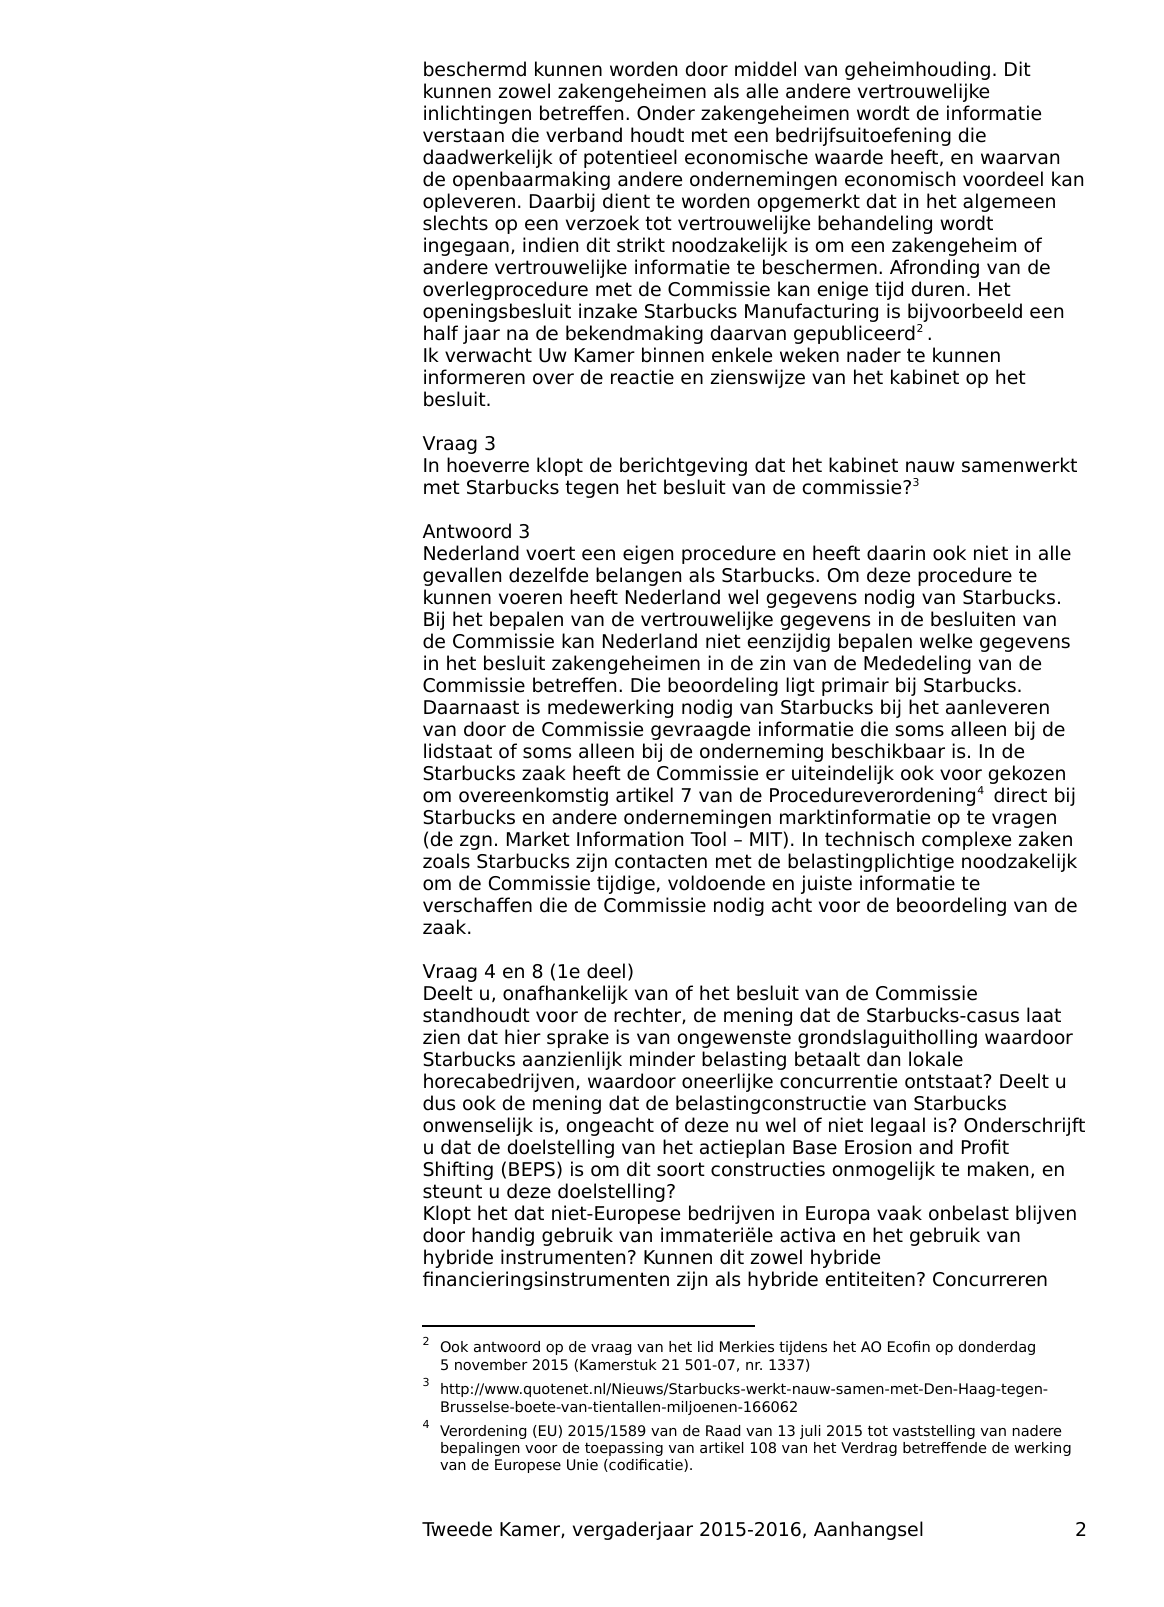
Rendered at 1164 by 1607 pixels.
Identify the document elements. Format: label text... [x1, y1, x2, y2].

text Klopt het dat niet-Europese bedrijven in Europa vaak onbelast blijven door handig gebruik van immateriële activa en het gebruik van hybride instrumenten? Kunnen dit zowel hybride financieringsinstrumenten zijn als hybride entiteiten? Concurreren [422, 1203, 1087, 1291]
text Vraag 4 en 8 (1e deel) [422, 961, 1087, 983]
text Nederland voert een eigen procedure en heeft daarin ook niet in alle gevallen dezelfde belangen als Starbucks. Om deze procedure te kunnen voeren heeft Nederland wel gegevens nodig van Starbucks. Bij het bepalen van de vertrouwelijke gegevens in de besluiten van de Commissie kan Nederland niet eenzijdig bepalen welke gegevens in het besluit zakengeheimen in de zin van de Mededeling van de Commissie betreffen. Die beoordeling ligt primair bij Starbucks. Daarnaast is medewerking nodig van Starbucks bij het aanleveren van door de Commissie gevraagde informatie die soms alleen bij de lidstaat of soms alleen bij de onderneming beschikbaar is. In de Starbucks zaak heeft de Commissie er uiteindelijk ook voor gekozen om overeenkomstig artikel 7 van de Procedureverordening direct bij Starbucks en andere ondernemingen marktinformatie op te vragen (de zgn. Market Information Tool – MIT). In technisch complexe zaken zoals Starbucks zijn contacten met de belastingplichtige noodzakelijk om de Commissie tijdige, voldoende en juiste informatie te verschaffen die de Commissie nodig acht voor de beoordeling van de zaak. [422, 543, 1087, 939]
text beschermd kunnen worden door middel van geheimhouding. Dit kunnen zowel zakengeheimen als alle andere vertrouwelijke inlichtingen betreffen. Onder zakengeheimen wordt de informatie verstaan die verband houdt met een bedrijfsuitoefening die daadwerkelijk of potentieel economische waarde heeft, en waarvan de openbaarmaking andere ondernemingen economisch voordeel kan opleveren. Daarbij dient te worden opgemerkt dat in het algemeen slechts op een verzoek tot vertrouwelijke behandeling wordt ingegaan, indien dit strikt noodzakelijk is om een zakengeheim of andere vertrouwelijke informatie te beschermen. Afronding van de overlegprocedure met de Commissie kan enige tijd duren. Het openingsbesluit inzake Starbucks Manufacturing is bijvoorbeeld een half jaar na de bekendmaking daarvan gepubliceerd. [422, 59, 1087, 345]
text Ook antwoord op de vraag van het lid Merkies tijdens het AO Ecofin op donderdag 5 november 2015 (Kamerstuk 21 501-07, nr. 1337) [422, 1335, 1087, 1374]
text Antwoord 3 [422, 521, 1087, 543]
text Deelt u, onafhankelijk van of het besluit van de Commissie standhoudt voor de rechter, de mening dat de Starbucks-casus laat zien dat hier sprake is van ongewenste grondslaguitholling waardoor Starbucks aanzienlijk minder belasting betaalt dan lokale horecabedrijven, waardoor oneerlijke concurrentie ontstaat? Deelt u dus ook de mening dat de belastingconstructie van Starbucks onwenselijk is, ongeacht of deze nu wel of niet legaal is? Onderschrijft u dat de doelstelling van het actieplan Base Erosion and Profit Shifting (BEPS) is om dit soort constructies onmogelijk te maken, en steunt u deze doelstelling? [422, 983, 1087, 1203]
text In hoeverre klopt de berichtgeving dat het kabinet nauw samenwerkt met Starbucks tegen het besluit van de commissie? [422, 455, 1087, 499]
text http://www.quotenet.nl/Nieuws/Starbucks-werkt-nauw-samen-met-Den-Haag-tegen-Brusselse-boete-van-tientallen-miljoenen-166062 [422, 1377, 1087, 1416]
text Ik verwacht Uw Kamer binnen enkele weken nader te kunnen informeren over de reactie en zienswijze van het kabinet op het besluit. [422, 345, 1087, 411]
text Verordening (EU) 2015/1589 van de Raad van 13 juli 2015 tot vaststelling van nadere bepalingen voor de toepassing van artikel 108 van het Verdrag betreffende de werking van de Europese Unie (codificatie). [422, 1418, 1087, 1474]
text Vraag 3 [422, 433, 1087, 455]
